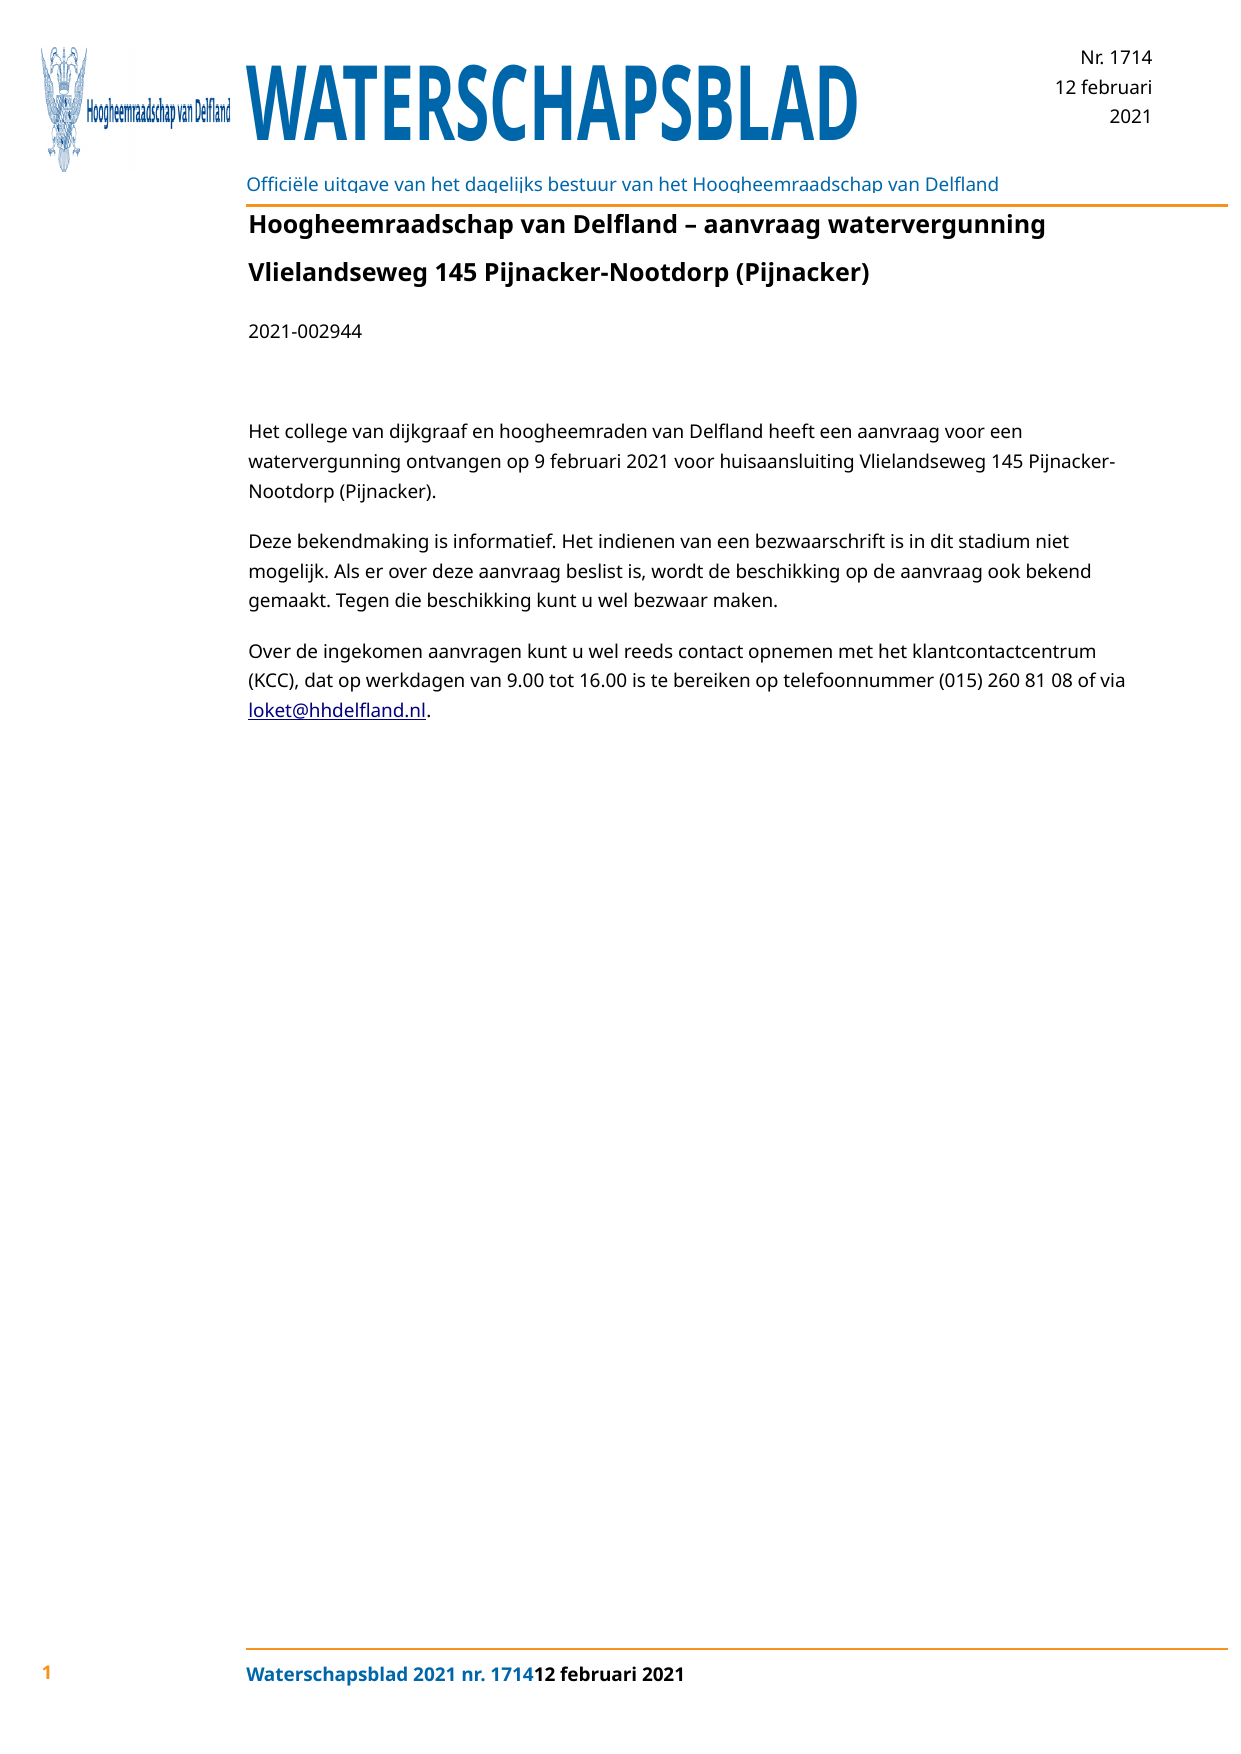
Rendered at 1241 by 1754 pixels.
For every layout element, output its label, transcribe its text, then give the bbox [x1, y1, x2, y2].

picture [41, 47, 231, 172]
text Deze bekendmaking is informatief. Het indienen van een bezwaarschrift is in dit stadium niet mogelijk. Als er over deze aanvraag beslist is, wordt de beschikking op de aanvraag ook bekend gemaakt. Tegen die beschikking kunt u wel bezwaar maken. [248, 528, 1152, 613]
text Het college van dijkgraaf en hoogheemraden van Delfland heeft een aanvraag voor een watervergunning ontvangen op 9 februari 2021 voor huisaansluiting Vlielandseweg 145 Pijnacker-Nootdorp (Pijnacker). [248, 419, 1152, 504]
text Hoogheemraadschap van Delfland – aanvraag watervergunning Vlielandseweg 145 Pijnacker-Nootdorp (Pijnacker) [248, 207, 1152, 288]
text Over de ingekomen aanvragen kunt u wel reeds contact opnemen met het klantcontactcentrum (KCC), dat op werkdagen van 9.00 tot 16.00 is te bereiken op telefoonnummer (015) 260 81 08 of via loket@hhdelfland.nl. [248, 638, 1152, 723]
text 2021-002944 [248, 318, 1152, 344]
